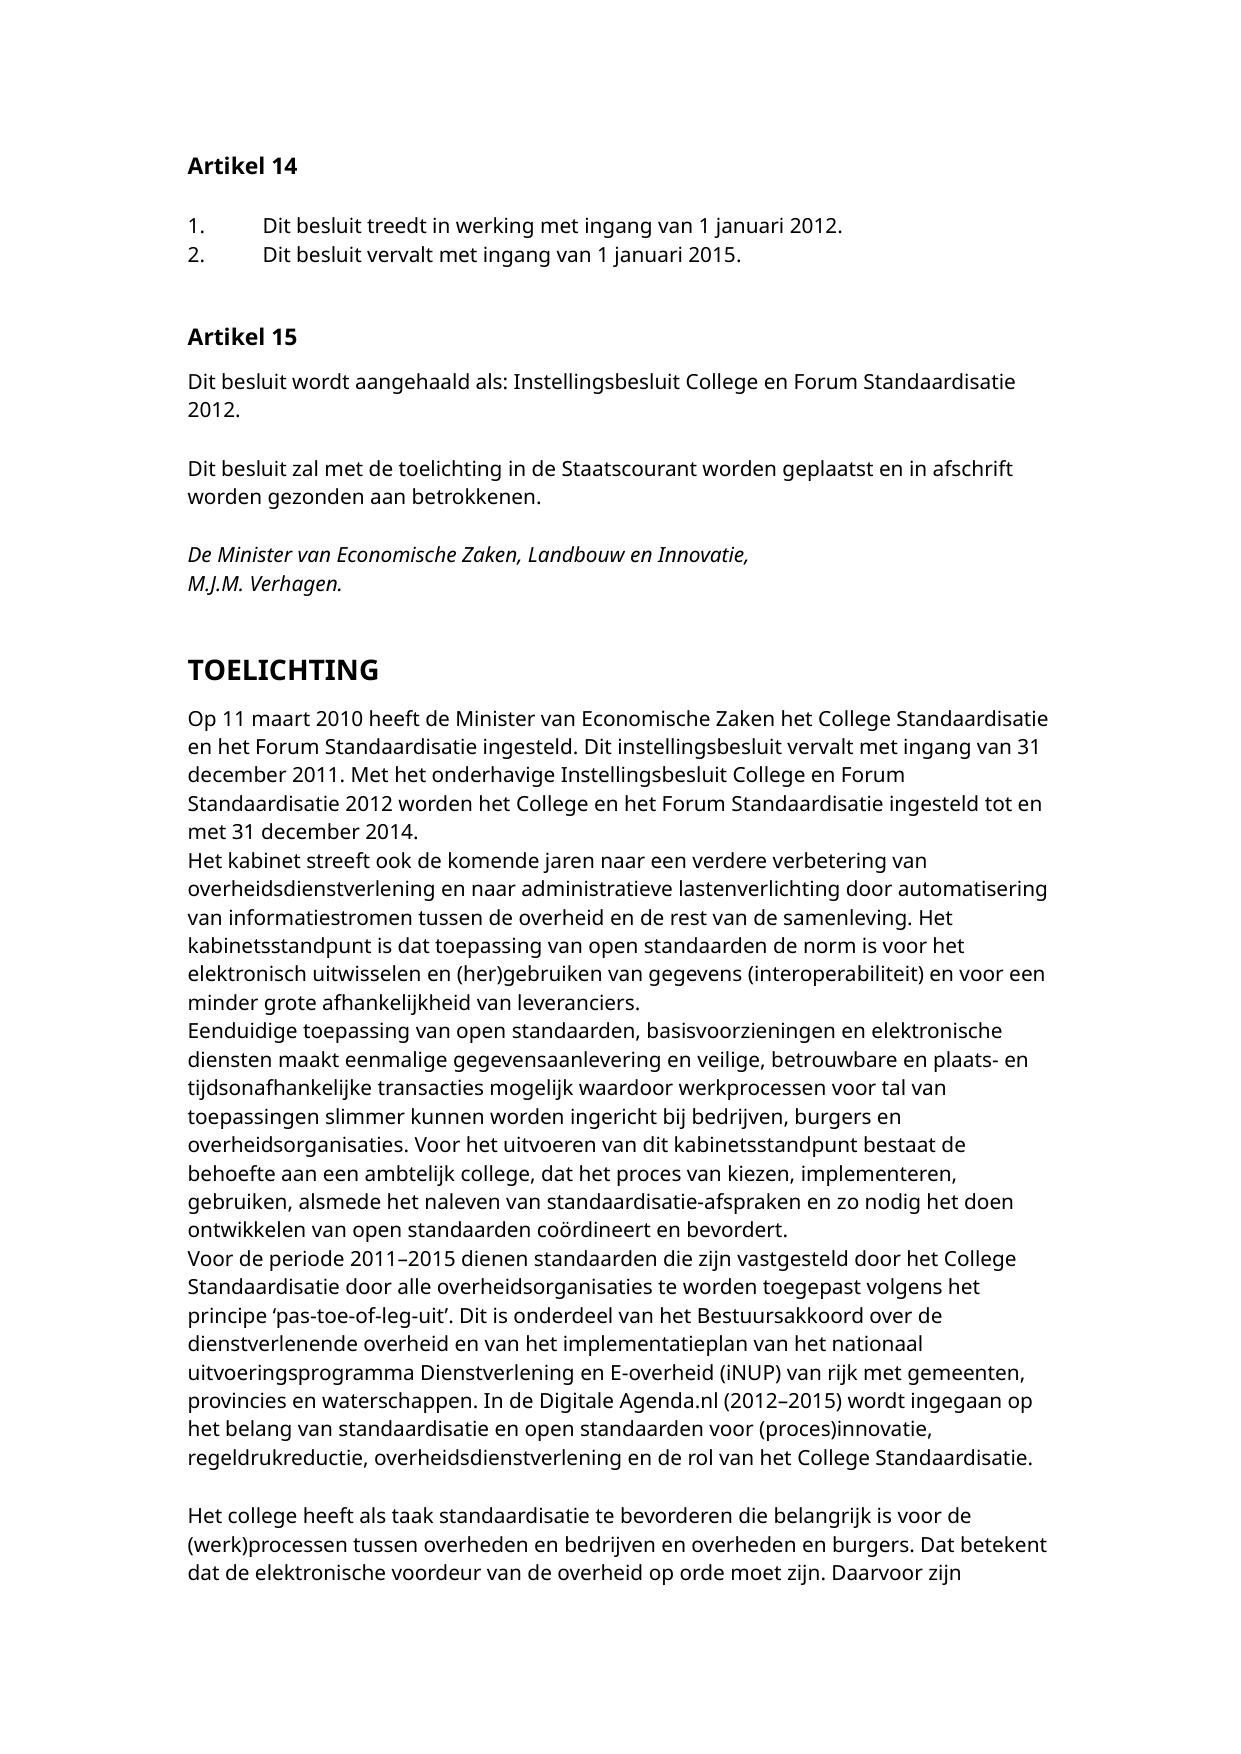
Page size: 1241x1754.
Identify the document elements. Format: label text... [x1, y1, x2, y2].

subtitle Artikel 15 [187, 321, 1053, 352]
text Voor de periode 2011–2015 dienen standaarden die zijn vastgesteld door het College Standaardisatie door alle overheidsorganisaties te worden toegepast volgens het principe ‘pas-toe-of-leg-uit’. Dit is onderdeel van het Bestuursakkoord over de dienstverlenende overheid en van het implementatieplan van het nationaal uitvoeringsprogramma Dienstverlening en E-overheid (iNUP) van rijk met gemeenten, provincies en waterschappen. In de Digitale Agenda.nl (2012–2015) wordt ingegaan op het belang van standaardisatie en open standaarden voor (proces)innovatie, regeldrukreductie, overheidsdienstverlening en de rol van het College Standaardisatie. [187, 1244, 1053, 1471]
list Dit besluit vervalt met ingang van 1 januari 2015. [187, 240, 1053, 268]
text De Minister van Economische Zaken, Landbouw en Innovatie, [187, 541, 1053, 569]
text Het college heeft als taak standaardisatie te bevorderen die belangrijk is voor de (werk)processen tussen overheden en bedrijven en overheden en burgers. Dat betekent dat de elektronische voordeur van de overheid op orde moet zijn. Daarvoor zijn [187, 1501, 1053, 1587]
subtitle TOELICHTING [187, 650, 1053, 689]
text Het kabinet streeft ook de komende jaren naar een verdere verbetering van overheidsdienstverlening en naar administratieve lastenverlichting door automatisering van informatiestromen tussen de overheid en de rest van de samenleving. Het kabinetsstandpunt is dat toepassing van open standaarden de norm is voor het elektronisch uitwisselen en (her)gebruiken van gegevens (interoperabiliteit) en voor een minder grote afhankelijkheid van leveranciers. [187, 846, 1053, 1016]
text Op 11 maart 2010 heeft de Minister van Economische Zaken het College Standaardisatie en het Forum Standaardisatie ingesteld. Dit instellingsbesluit vervalt met ingang van 31 december 2011. Met het onderhavige Instellingsbesluit College en Forum Standaardisatie 2012 worden het College en het Forum Standaardisatie ingesteld tot en met 31 december 2014. [187, 704, 1053, 846]
list Dit besluit treedt in werking met ingang van 1 januari 2012. [187, 211, 1053, 240]
text Dit besluit wordt aangehaald als: Instellingsbesluit College en Forum Standaardisatie 2012. [187, 367, 1053, 424]
text M.J.M. Verhagen. [187, 569, 1053, 597]
text Dit besluit zal met de toelichting in de Staatscourant worden geplaatst en in afschrift worden gezonden aan betrokkenen. [187, 454, 1053, 511]
subtitle Artikel 14 [187, 150, 1053, 181]
text Eenduidige toepassing van open standaarden, basisvoorzieningen en elektronische diensten maakt eenmalige gegevensaanlevering en veilige, betrouwbare en plaats- en tijdsonafhankelijke transacties mogelijk waardoor werkprocessen voor tal van toepassingen slimmer kunnen worden ingericht bij bedrijven, burgers en overheidsorganisaties. Voor het uitvoeren van dit kabinetsstandpunt bestaat de behoefte aan een ambtelijk college, dat het proces van kiezen, implementeren, gebruiken, alsmede het naleven van standaardisatie-afspraken en zo nodig het doen ontwikkelen van open standaarden coördineert en bevordert. [187, 1016, 1053, 1244]
